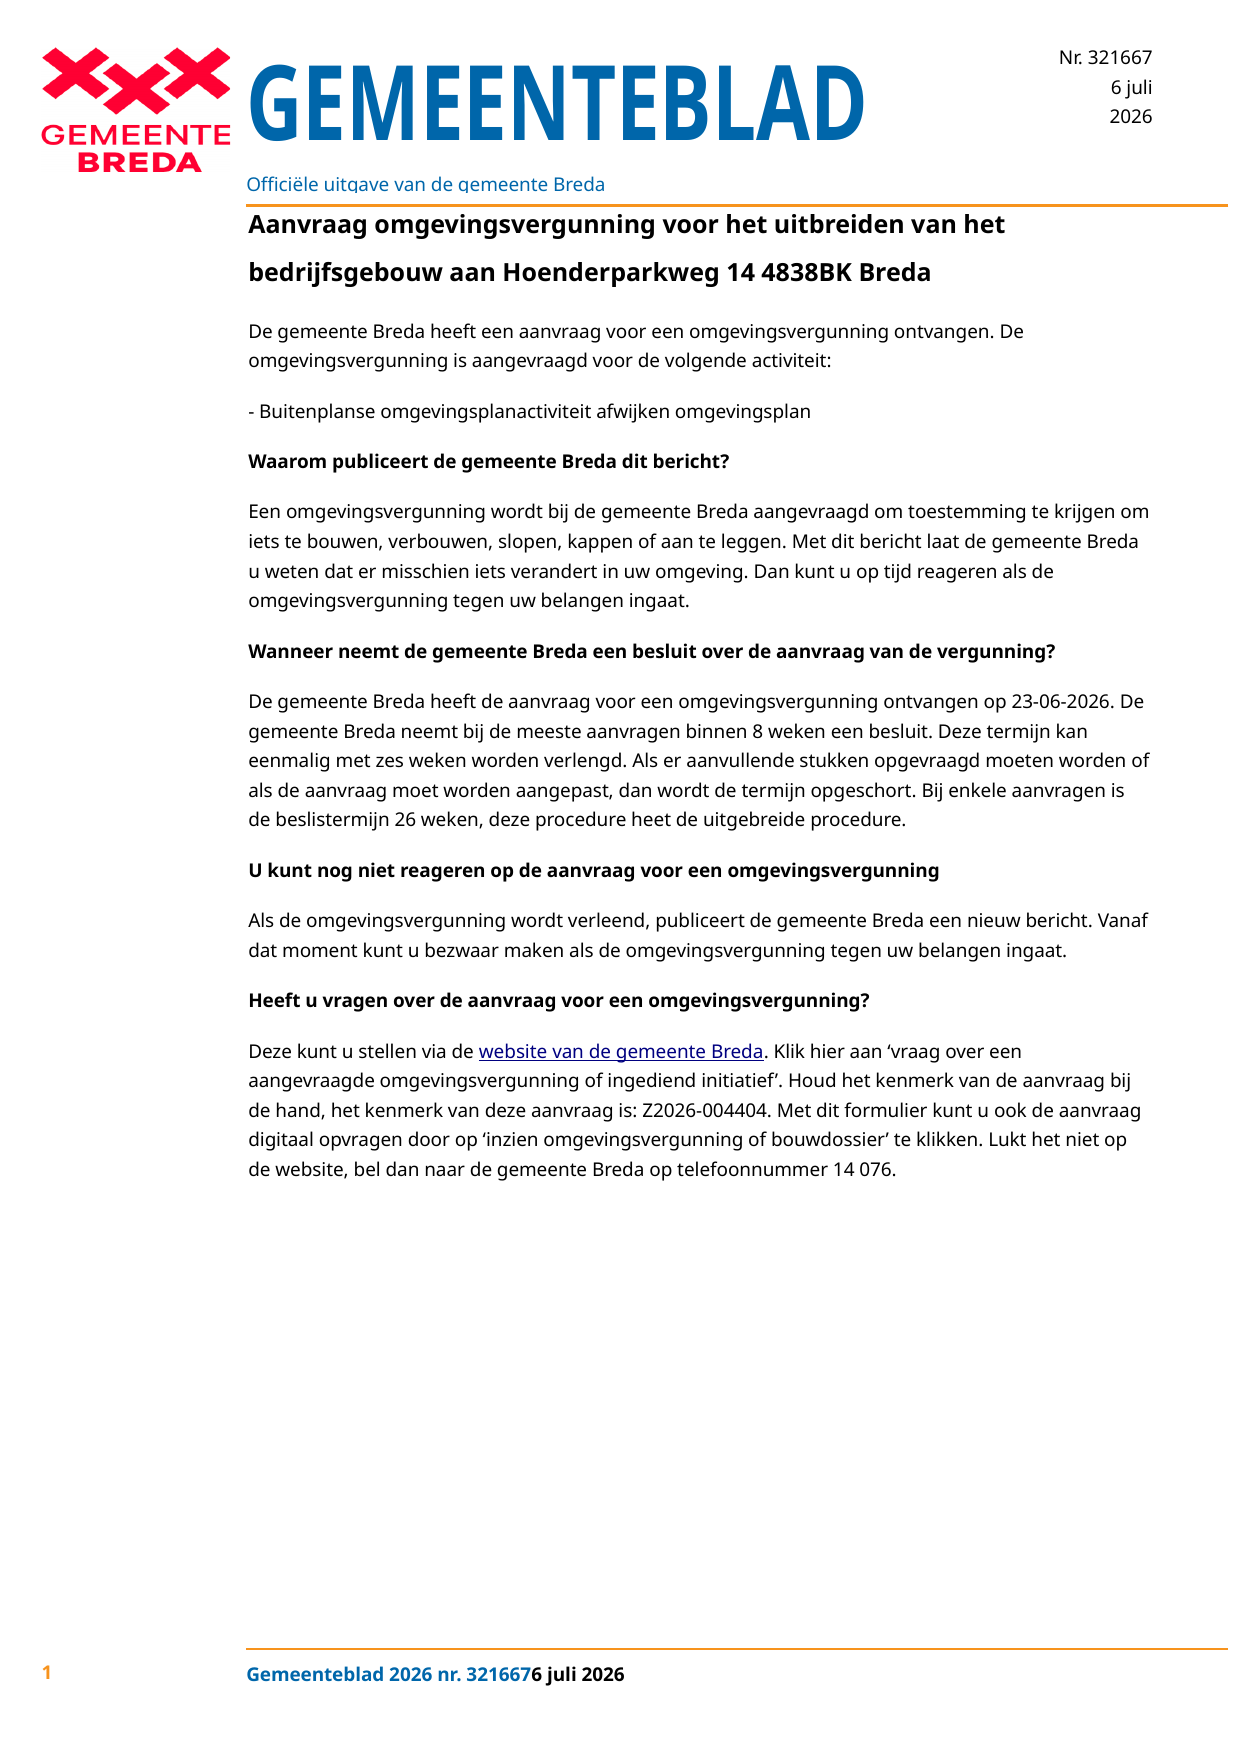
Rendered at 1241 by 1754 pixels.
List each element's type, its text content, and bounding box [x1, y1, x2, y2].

text Waarom publiceert de gemeente Breda dit bericht? [248, 448, 1152, 474]
text Deze kunt u stellen via de website van de gemeente Breda. Klik hier aan ‘vraag over een aangevraagde omgevingsvergunning of ingediend initiatief’. Houd het kenmerk van de aanvraag bij de hand, het kenmerk van deze aanvraag is: Z2026-004404. Met dit formulier kunt u ook de aanvraag digitaal opvragen door op ‘inzien omgevingsvergunning of bouwdossier’ te klikken. Lukt het niet op de website, bel dan naar de gemeente Breda op telefoonnummer 14 076. [248, 1038, 1152, 1182]
text - Buitenplanse omgevingsplanactiviteit afwijken omgevingsplan [248, 398, 1152, 424]
text Een omgevingsvergunning wordt bij de gemeente Breda aangevraagd om toestemming te krijgen om iets te bouwen, verbouwen, slopen, kappen of aan te leggen. Met dit bericht laat de gemeente Breda u weten dat er misschien iets verandert in uw omgeving. Dan kunt u op tijd reageren als de omgevingsvergunning tegen uw belangen ingaat. [248, 499, 1152, 613]
text De gemeente Breda heeft een aanvraag voor een omgevingsvergunning ontvangen. De omgevingsvergunning is aangevraagd voor de volgende activiteit: [248, 318, 1152, 373]
text Wanneer neemt de gemeente Breda een besluit over de aanvraag van de vergunning? [248, 638, 1152, 664]
text Heeft u vragen over de aanvraag voor een omgevingsvergunning? [248, 987, 1152, 1013]
text Als de omgevingsvergunning wordt verleend, publiceert de gemeente Breda een nieuw bericht. Vanaf dat moment kunt u bezwaar maken als de omgevingsvergunning tegen uw belangen ingaat. [248, 907, 1152, 963]
picture [41, 47, 231, 172]
text De gemeente Breda heeft de aanvraag voor een omgevingsvergunning ontvangen op 23-06-2026. De gemeente Breda neemt bij de meeste aanvragen binnen 8 weken een besluit. Deze termijn kan eenmalig met zes weken worden verlengd. Als er aanvullende stukken opgevraagd moeten worden of als de aanvraag moet worden aangepast, dan wordt de termijn opgeschort. Bij enkele aanvragen is de beslistermijn 26 weken, deze procedure heet de uitgebreide procedure. [248, 688, 1152, 832]
text Aanvraag omgevingsvergunning voor het uitbreiden van het bedrijfsgebouw aan Hoenderparkweg 14 4838BK Breda [248, 207, 1152, 288]
text U kunt nog niet reageren op de aanvraag voor een omgevingsvergunning [248, 857, 1152, 883]
